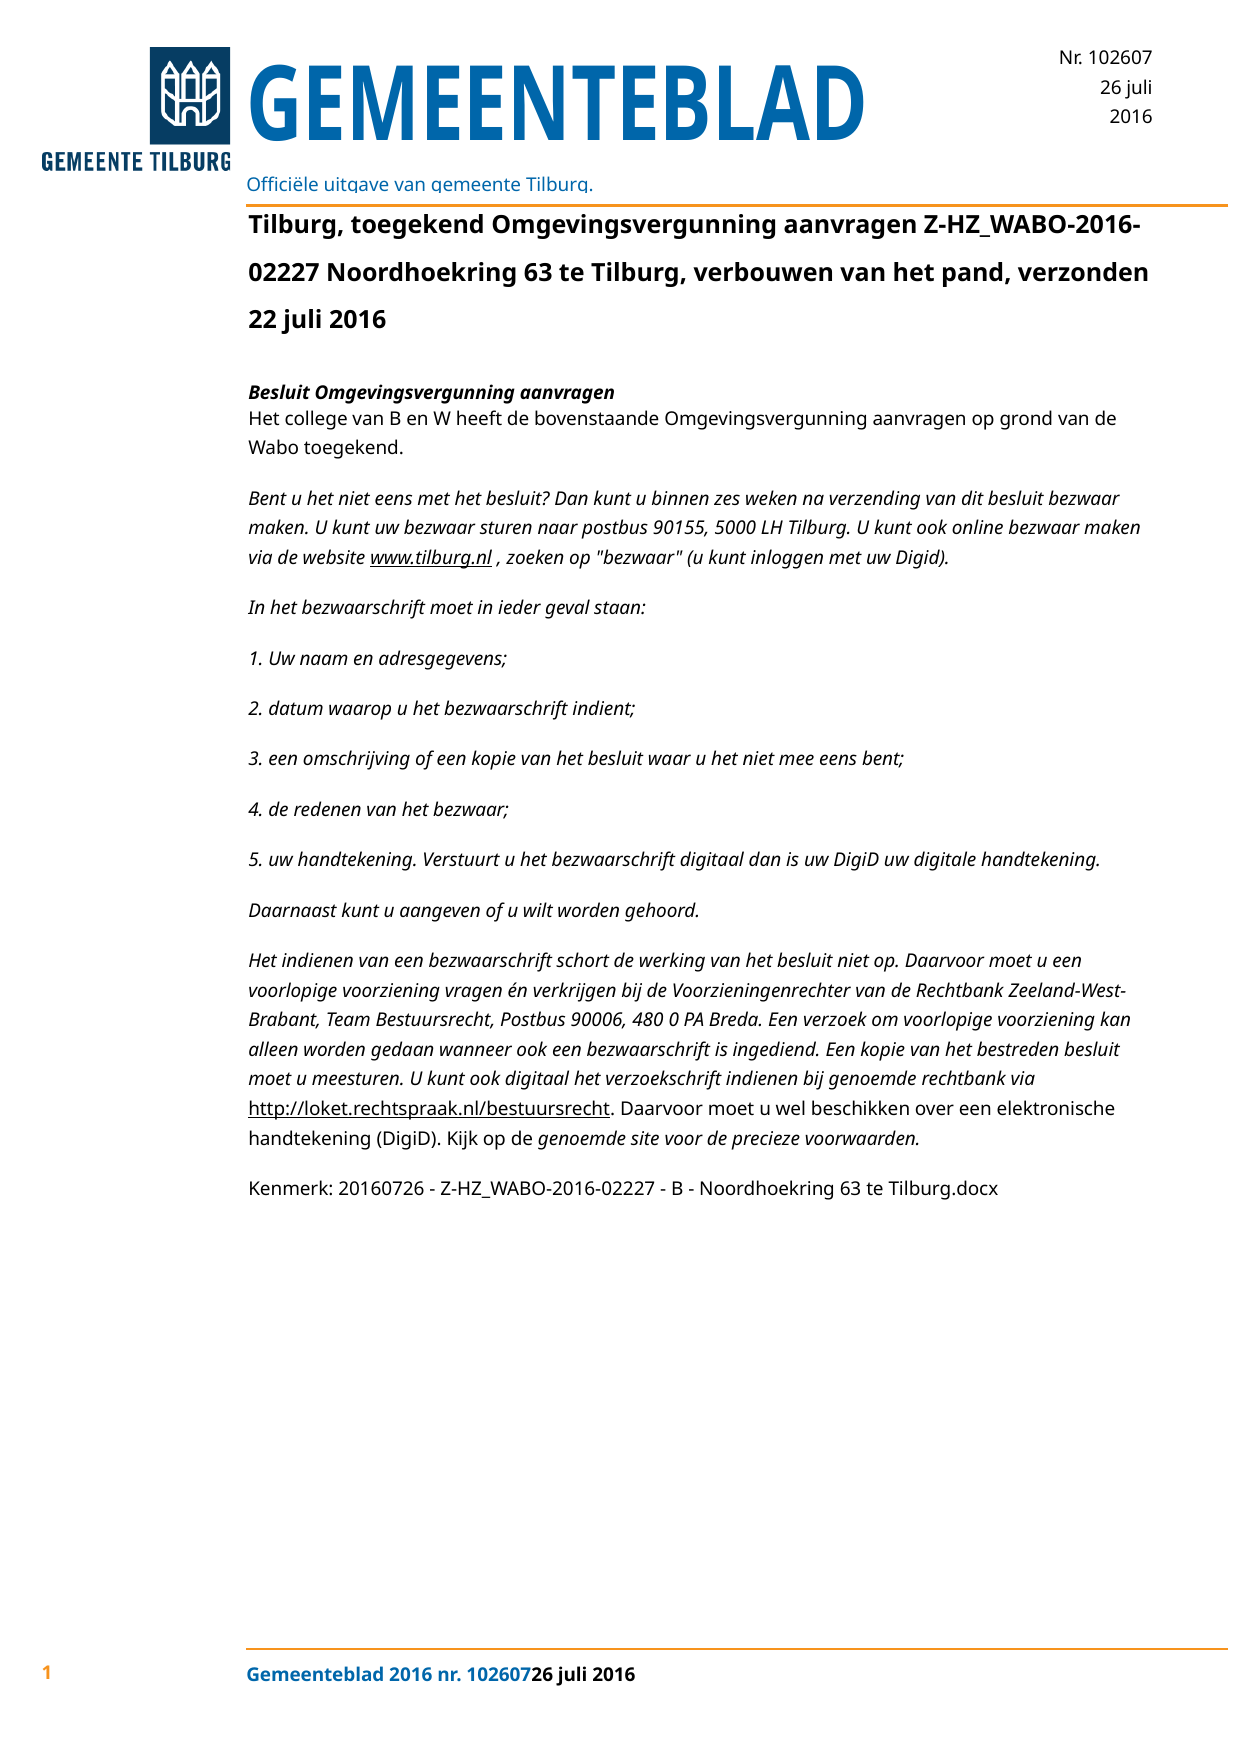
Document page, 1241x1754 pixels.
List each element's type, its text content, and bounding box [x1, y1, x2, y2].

text In het bezwaarschrift moet in ieder geval staan: [248, 594, 1152, 620]
text 5. uw handtekening. Verstuurt u het bezwaarschrift digitaal dan is uw DigiD uw digitale handtekening. [248, 846, 1152, 872]
text Bent u het niet eens met het besluit? Dan kunt u binnen zes weken na verzending van dit besluit bezwaar maken. U kunt uw bezwaar sturen naar postbus 90155, 5000 LH Tilburg. U kunt ook online bezwaar maken via de website www.tilburg.nl , zoeken op "bezwaar" (u kunt inloggen met uw Digid). [248, 485, 1152, 570]
picture [41, 47, 231, 172]
text Besluit Omgevingsvergunning aanvragen [248, 379, 1152, 405]
text Tilburg, toegekend Omgevingsvergunning aanvragen Z-HZ_WABO-2016-02227 Noordhoekring 63 te Tilburg, verbouwen van het pand, verzonden 22 juli 2016 [248, 207, 1152, 336]
text Het indienen van een bezwaarschrift schort de werking van het besluit niet op. Daarvoor moet u een voorlopige voorziening vragen én verkrijgen bij de Voorzieningenrechter van de Rechtbank Zeeland-West-Brabant, Team Bestuursrecht, Postbus 90006, 480 0 PA Breda. Een verzoek om voorlopige voorziening kan alleen worden gedaan wanneer ook een bezwaarschrift is ingediend. Een kopie van het bestreden besluit moet u meesturen. U kunt ook digitaal het verzoekschrift indienen bij genoemde rechtbank via http://loket.rechtspraak.nl/bestuursrecht. Daarvoor moet u wel beschikken over een elektronische handtekening (DigiD). Kijk op de genoemde site voor de precieze voorwaarden. [248, 947, 1152, 1151]
text Kenmerk: 20160726 - Z-HZ_WABO-2016-02227 - B - Noordhoekring 63 te Tilburg.docx [248, 1175, 1152, 1201]
text Het college van B en W heeft de bovenstaande Omgevingsvergunning aanvragen op grond van de Wabo toegekend. [248, 405, 1152, 460]
text 1. Uw naam en adresgegevens; [248, 645, 1152, 671]
text 3. een omschrijving of een kopie van het besluit waar u het niet mee eens bent; [248, 746, 1152, 771]
text Daarnaast kunt u aangeven of u wilt worden gehoord. [248, 897, 1152, 923]
text 4. de redenen van het bezwaar; [248, 796, 1152, 822]
text 2. datum waarop u het bezwaarschrift indient; [248, 695, 1152, 721]
